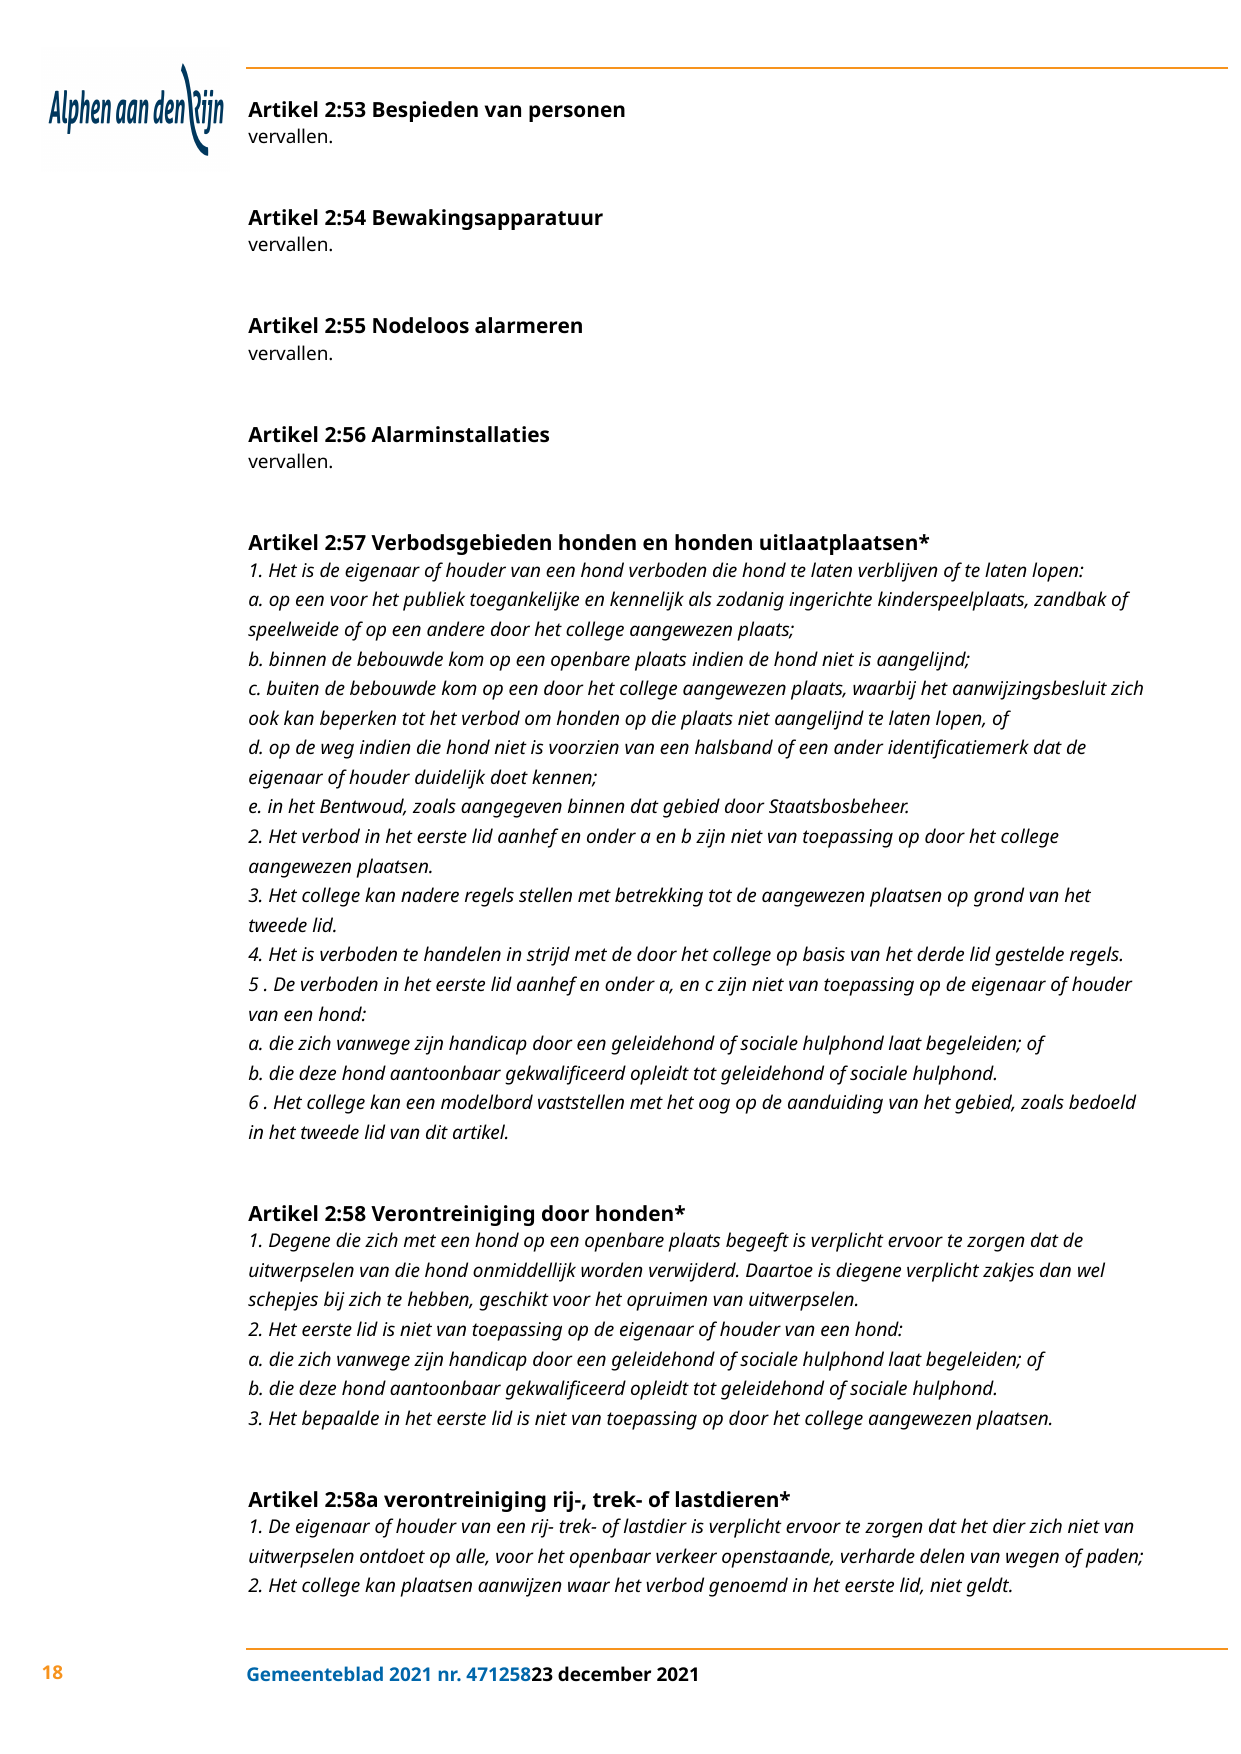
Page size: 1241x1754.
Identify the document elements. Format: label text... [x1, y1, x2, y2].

text Artikel 2:57 Verbodsgebieden honden en honden uitlaatplaatsen* [248, 528, 1152, 557]
text c. buiten de bebouwde kom op een door het college aangewezen plaats, waarbij het aanwijzingsbesluit zich ook kan beperken tot het verbod om honden op die plaats niet aangelijnd te laten lopen, of [248, 675, 1152, 731]
text d. op de weg indien die hond niet is voorzien van een halsband of een ander identificatiemerk dat de eigenaar of houder duidelijk doet kennen; [248, 734, 1152, 790]
text Artikel 2:55 Nodeloos alarmeren [248, 312, 1152, 340]
text 2. Het eerste lid is niet van toepassing op de eigenaar of houder van een hond: [248, 1316, 1152, 1342]
text Artikel 2:58 Verontreiniging door honden* [248, 1199, 1152, 1227]
text a. die zich vanwege zijn handicap door een geleidehond of sociale hulphond laat begeleiden; of [248, 1030, 1152, 1056]
text Artikel 2:53 Bespieden van personen [248, 95, 1152, 123]
text vervallen. [248, 123, 1152, 149]
text b. die deze hond aantoonbaar gekwalificeerd opleidt tot geleidehond of sociale hulphond. [248, 1060, 1152, 1086]
text e. in het Bentwoud, zoals aangegeven binnen dat gebied door Staatsbosbeheer. [248, 794, 1152, 819]
text 1. Degene die zich met een hond op een openbare plaats begeeft is verplicht ervoor te zorgen dat de uitwerpselen van die hond onmiddellijk worden verwijderd. Daartoe is diegene verplicht zakjes dan wel schepjes bij zich te hebben, geschikt voor het opruimen van uitwerpselen. [248, 1227, 1152, 1312]
text 4. Het is verboden te handelen in strijd met de door het college op basis van het derde lid gestelde regels. [248, 942, 1152, 967]
text 3. Het bepaalde in het eerste lid is niet van toepassing op door het college aangewezen plaatsen. [248, 1405, 1152, 1431]
picture [41, 47, 231, 172]
text 3. Het college kan nadere regels stellen met betrekking tot de aangewezen plaatsen op grond van het tweede lid. [248, 882, 1152, 938]
text Artikel 2:54 Bewakingsapparatuur [248, 203, 1152, 232]
text a. die zich vanwege zijn handicap door een geleidehond of sociale hulphond laat begeleiden; of [248, 1346, 1152, 1372]
text Artikel 2:58a verontreiniging rij-, trek- of lastdieren* [248, 1485, 1152, 1513]
text 1. De eigenaar of houder van een rij- trek- of lastdier is verplicht ervoor te zorgen dat het dier zich niet van uitwerpselen ontdoet op alle, voor het openbaar verkeer openstaande, verharde delen van wegen of paden; [248, 1513, 1152, 1569]
text Artikel 2:56 Alarminstallaties [248, 420, 1152, 448]
text vervallen. [248, 340, 1152, 366]
text 2. Het college kan plaatsen aanwijzen waar het verbod genoemd in het eerste lid, niet geldt. [248, 1573, 1152, 1598]
text vervallen. [248, 232, 1152, 257]
text a. op een voor het publiek toegankelijke en kennelijk als zodanig ingerichte kinderspeelplaats, zandbak of speelweide of op een andere door het college aangewezen plaats; [248, 587, 1152, 642]
text vervallen. [248, 448, 1152, 474]
text 2. Het verbod in het eerste lid aanhef en onder a en b zijn niet van toepassing op door het college aangewezen plaatsen. [248, 823, 1152, 878]
text b. binnen de bebouwde kom op een openbare plaats indien de hond niet is aangelijnd; [248, 646, 1152, 671]
text b. die deze hond aantoonbaar gekwalificeerd opleidt tot geleidehond of sociale hulphond. [248, 1375, 1152, 1401]
text 1. Het is de eigenaar of houder van een hond verboden die hond te laten verblijven of te laten lopen: [248, 557, 1152, 583]
text 5 . De verboden in het eerste lid aanhef en onder a, en c zijn niet van toepassing op de eigenaar of houder van een hond: [248, 971, 1152, 1026]
text 6 . Het college kan een modelbord vaststellen met het oog op de aanduiding van het gebied, zoals bedoeld in het tweede lid van dit artikel. [248, 1089, 1152, 1145]
